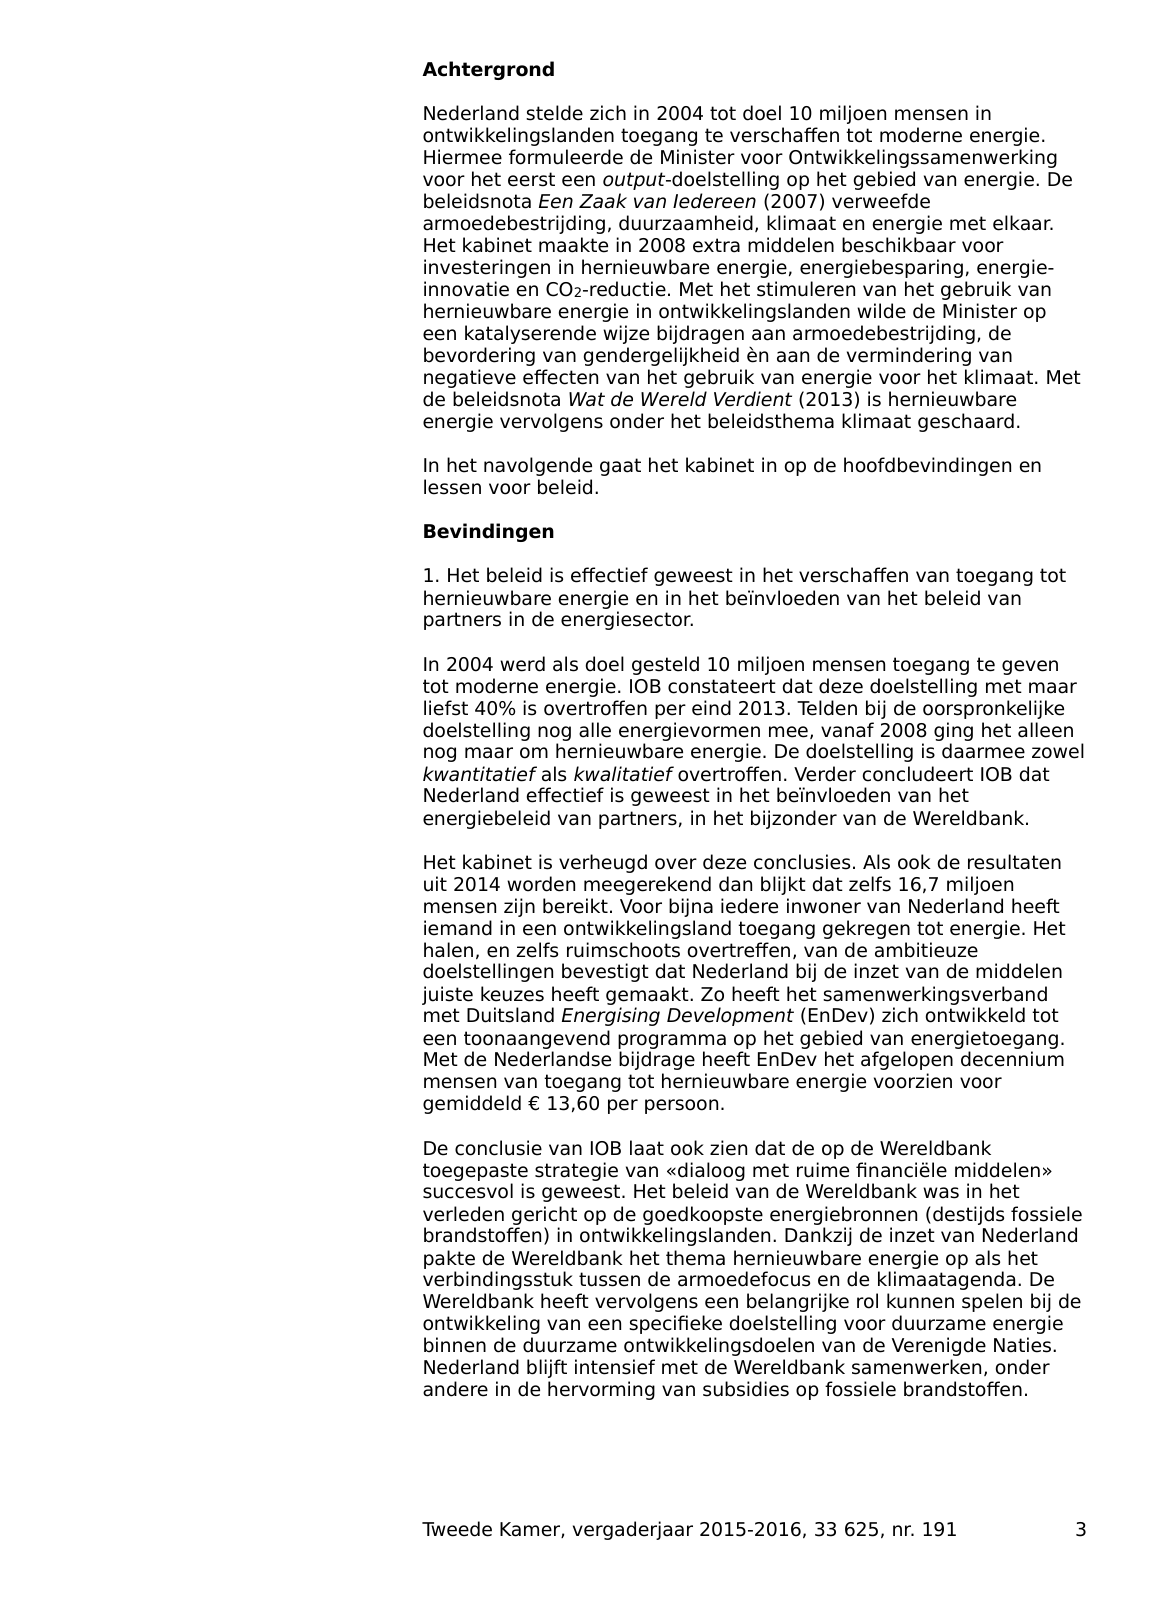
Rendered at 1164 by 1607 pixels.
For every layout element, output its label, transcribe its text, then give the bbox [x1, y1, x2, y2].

text De conclusie van IOB laat ook zien dat de op de Wereldbank toegepaste strategie van «dialoog met ruime financiële middelen» succesvol is geweest. Het beleid van de Wereldbank was in het verleden gericht op de goedkoopste energiebronnen (destijds fossiele brandstoffen) in ontwikkelingslanden. Dankzij de inzet van Nederland pakte de Wereldbank het thema hernieuwbare energie op als het verbindingsstuk tussen de armoedefocus en de klimaatagenda. De Wereldbank heeft vervolgens een belangrijke rol kunnen spelen bij de ontwikkeling van een specifieke doelstelling voor duurzame energie binnen de duurzame ontwikkelingsdoelen van de Verenigde Naties. Nederland blijft intensief met de Wereldbank samenwerken, onder andere in de hervorming van subsidies op fossiele brandstoffen. [422, 1137, 1087, 1401]
text 1. Het beleid is effectief geweest in het verschaffen van toegang tot hernieuwbare energie en in het beïnvloeden van het beleid van partners in de energiesector. [422, 565, 1087, 631]
text Nederland stelde zich in 2004 tot doel 10 miljoen mensen in ontwikkelingslanden toegang te verschaffen tot moderne energie. Hiermee formuleerde de Minister voor Ontwikkelingssamenwerking voor het eerst een output-doelstelling op het gebied van energie. De beleidsnota Een Zaak van Iedereen (2007) verweefde armoedebestrijding, duurzaamheid, klimaat en energie met elkaar. Het kabinet maakte in 2008 extra middelen beschikbaar voor investeringen in hernieuwbare energie, energiebesparing, energie-innovatie en CO2-reductie. Met het stimuleren van het gebruik van hernieuwbare energie in ontwikkelingslanden wilde de Minister op een katalyserende wijze bijdragen aan armoedebestrijding, de bevordering van gendergelijkheid èn aan de vermindering van negatieve effecten van het gebruik van energie voor het klimaat. Met de beleidsnota Wat de Wereld Verdient (2013) is hernieuwbare energie vervolgens onder het beleidsthema klimaat geschaard. [422, 103, 1087, 433]
text In het navolgende gaat het kabinet in op de hoofdbevindingen en lessen voor beleid. [422, 455, 1087, 499]
subtitle Achtergrond [422, 59, 1087, 81]
text In 2004 werd als doel gesteld 10 miljoen mensen toegang te geven tot moderne energie. IOB constateert dat deze doelstelling met maar liefst 40% is overtroffen per eind 2013. Telden bij de oorspronkelijke doelstelling nog alle energievormen mee, vanaf 2008 ging het alleen nog maar om hernieuwbare energie. De doelstelling is daarmee zowel kwantitatief als kwalitatief overtroffen. Verder concludeert IOB dat Nederland effectief is geweest in het beïnvloeden van het energiebeleid van partners, in het bijzonder van de Wereldbank. [422, 653, 1087, 829]
subtitle Bevindingen [422, 521, 1087, 543]
text Het kabinet is verheugd over deze conclusies. Als ook de resultaten uit 2014 worden meegerekend dan blijkt dat zelfs 16,7 miljoen mensen zijn bereikt. Voor bijna iedere inwoner van Nederland heeft iemand in een ontwikkelingsland toegang gekregen tot energie. Het halen, en zelfs ruimschoots overtreffen, van de ambitieuze doelstellingen bevestigt dat Nederland bij de inzet van de middelen juiste keuzes heeft gemaakt. Zo heeft het samenwerkingsverband met Duitsland Energising Development (EnDev) zich ontwikkeld tot een toonaangevend programma op het gebied van energietoegang. Met de Nederlandse bijdrage heeft EnDev het afgelopen decennium mensen van toegang tot hernieuwbare energie voorzien voor gemiddeld € 13,60 per persoon. [422, 852, 1087, 1115]
